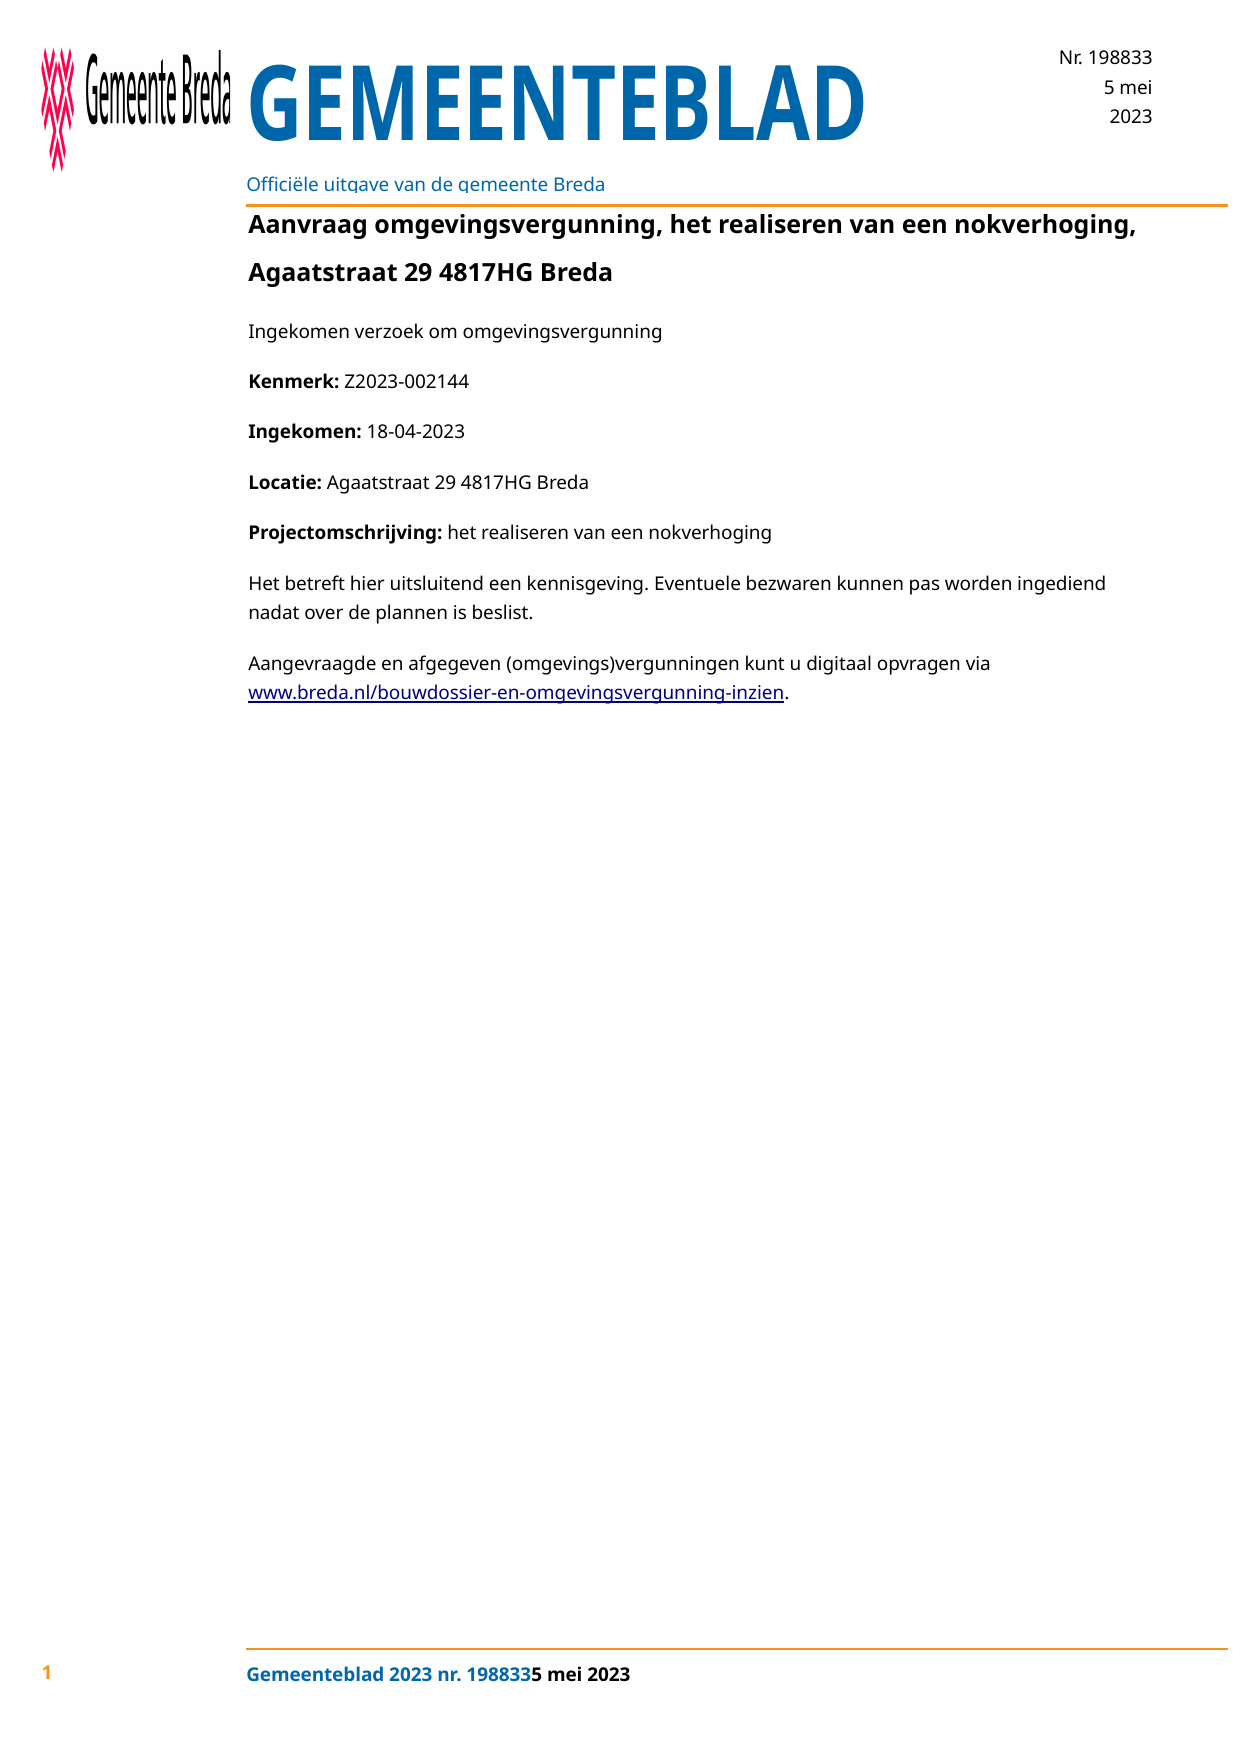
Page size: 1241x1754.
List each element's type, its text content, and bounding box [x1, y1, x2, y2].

text Ingekomen verzoek om omgevingsvergunning [248, 318, 1152, 344]
text Aanvraag omgevingsvergunning, het realiseren van een nokverhoging, Agaatstraat 29 4817HG Breda [248, 207, 1152, 288]
text Het betreft hier uitsluitend een kennisgeving. Eventuele bezwaren kunnen pas worden ingediend nadat over de plannen is beslist. [248, 570, 1152, 625]
text Kenmerk: Z2023-002144 [248, 368, 1152, 394]
text Locatie: Agaatstraat 29 4817HG Breda [248, 469, 1152, 495]
text Ingekomen: 18-04-2023 [248, 419, 1152, 444]
text Projectomschrijving: het realiseren van een nokverhoging [248, 519, 1152, 545]
text Aangevraagde en afgegeven (omgevings)vergunningen kunt u digitaal opvragen via www.breda.nl/bouwdossier-en-omgevingsvergunning-inzien. [248, 650, 1152, 705]
picture [41, 47, 231, 172]
